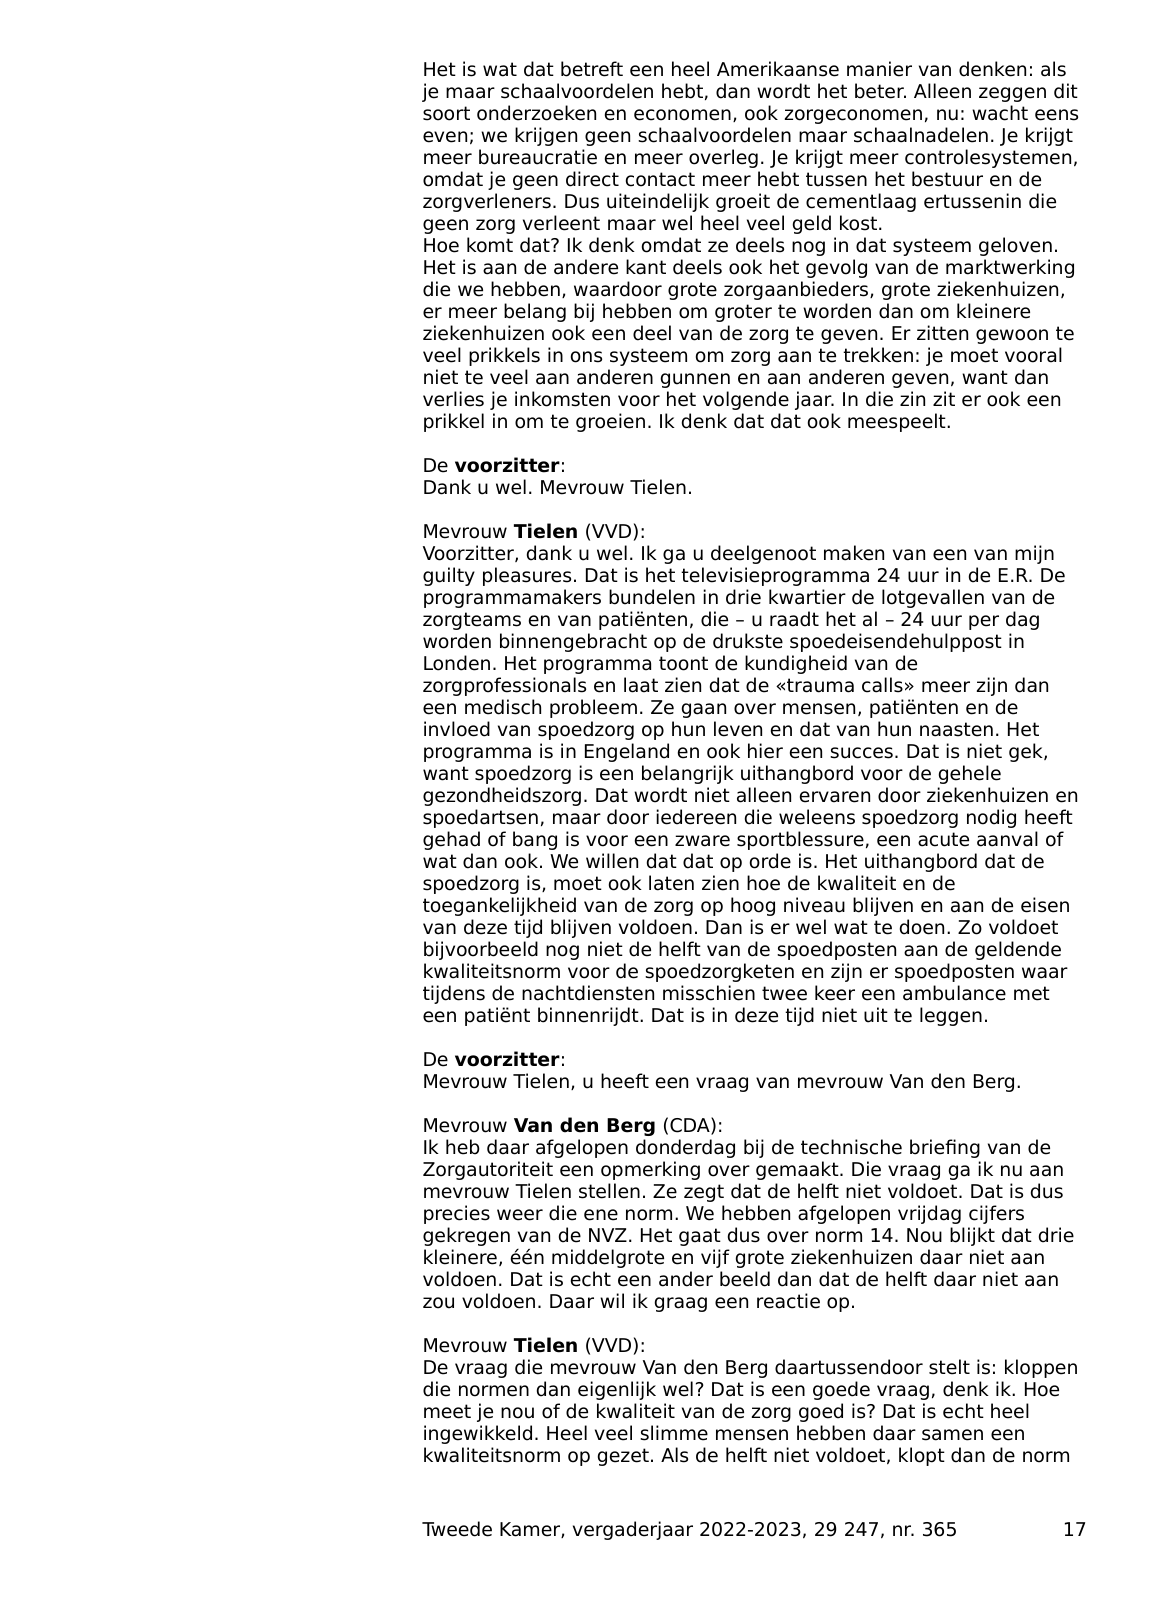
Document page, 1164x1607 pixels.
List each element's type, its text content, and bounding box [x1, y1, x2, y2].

text De voorzitter: [422, 1049, 1087, 1071]
text Mevrouw Tielen (VVD): [422, 521, 1087, 543]
text Hoe komt dat? Ik denk omdat ze deels nog in dat systeem geloven. Het is aan de andere kant deels ook het gevolg van de marktwerking die we hebben, waardoor grote zorgaanbieders, grote ziekenhuizen, er meer belang bij hebben om groter te worden dan om kleinere ziekenhuizen ook een deel van de zorg te geven. Er zitten gewoon te veel prikkels in ons systeem om zorg aan te trekken: je moet vooral niet te veel aan anderen gunnen en aan anderen geven, want dan verlies je inkomsten voor het volgende jaar. In die zin zit er ook een prikkel in om te groeien. Ik denk dat dat ook meespeelt. [422, 235, 1087, 433]
text Mevrouw Tielen (VVD): [422, 1335, 1087, 1357]
text Mevrouw Van den Berg (CDA): [422, 1115, 1087, 1137]
text Mevrouw Tielen, u heeft een vraag van mevrouw Van den Berg. [422, 1071, 1087, 1093]
text De vraag die mevrouw Van den Berg daartussendoor stelt is: kloppen die normen dan eigenlijk wel? Dat is een goede vraag, denk ik. Hoe meet je nou of de kwaliteit van de zorg goed is? Dat is echt heel ingewikkeld. Heel veel slimme mensen hebben daar samen een kwaliteitsnorm op gezet. Als de helft niet voldoet, klopt dan de norm [422, 1357, 1087, 1467]
text Dank u wel. Mevrouw Tielen. [422, 477, 1087, 499]
text Voorzitter, dank u wel. Ik ga u deelgenoot maken van een van mijn guilty pleasures. Dat is het televisieprogramma 24 uur in de E.R. De programmamakers bundelen in drie kwartier de lotgevallen van de zorgteams en van patiënten, die – u raadt het al – 24 uur per dag worden binnengebracht op de drukste spoedeisendehulppost in Londen. Het programma toont de kundigheid van de zorgprofessionals en laat zien dat de «trauma calls» meer zijn dan een medisch probleem. Ze gaan over mensen, patiënten en de invloed van spoedzorg op hun leven en dat van hun naasten. Het programma is in Engeland en ook hier een succes. Dat is niet gek, want spoedzorg is een belangrijk uithangbord voor de gehele gezondheidszorg. Dat wordt niet alleen ervaren door ziekenhuizen en spoedartsen, maar door iedereen die weleens spoedzorg nodig heeft gehad of bang is voor een zware sportblessure, een acute aanval of wat dan ook. We willen dat dat op orde is. Het uithangbord dat de spoedzorg is, moet ook laten zien hoe de kwaliteit en de toegankelijkheid van de zorg op hoog niveau blijven en aan de eisen van deze tijd blijven voldoen. Dan is er wel wat te doen. Zo voldoet bijvoorbeeld nog niet de helft van de spoedposten aan de geldende kwaliteitsnorm voor de spoedzorgketen en zijn er spoedposten waar tijdens de nachtdiensten misschien twee keer een ambulance met een patiënt binnenrijdt. Dat is in deze tijd niet uit te leggen. [422, 543, 1087, 1027]
text De voorzitter: [422, 455, 1087, 477]
text Het is wat dat betreft een heel Amerikaanse manier van denken: als je maar schaalvoordelen hebt, dan wordt het beter. Alleen zeggen dit soort onderzoeken en economen, ook zorgeconomen, nu: wacht eens even; we krijgen geen schaalvoordelen maar schaalnadelen. Je krijgt meer bureaucratie en meer overleg. Je krijgt meer controlesystemen, omdat je geen direct contact meer hebt tussen het bestuur en de zorgverleners. Dus uiteindelijk groeit de cementlaag ertussenin die geen zorg verleent maar wel heel veel geld kost. [422, 59, 1087, 235]
text Ik heb daar afgelopen donderdag bij de technische briefing van de Zorgautoriteit een opmerking over gemaakt. Die vraag ga ik nu aan mevrouw Tielen stellen. Ze zegt dat de helft niet voldoet. Dat is dus precies weer die ene norm. We hebben afgelopen vrijdag cijfers gekregen van de NVZ. Het gaat dus over norm 14. Nou blijkt dat drie kleinere, één middelgrote en vijf grote ziekenhuizen daar niet aan voldoen. Dat is echt een ander beeld dan dat de helft daar niet aan zou voldoen. Daar wil ik graag een reactie op. [422, 1137, 1087, 1313]
